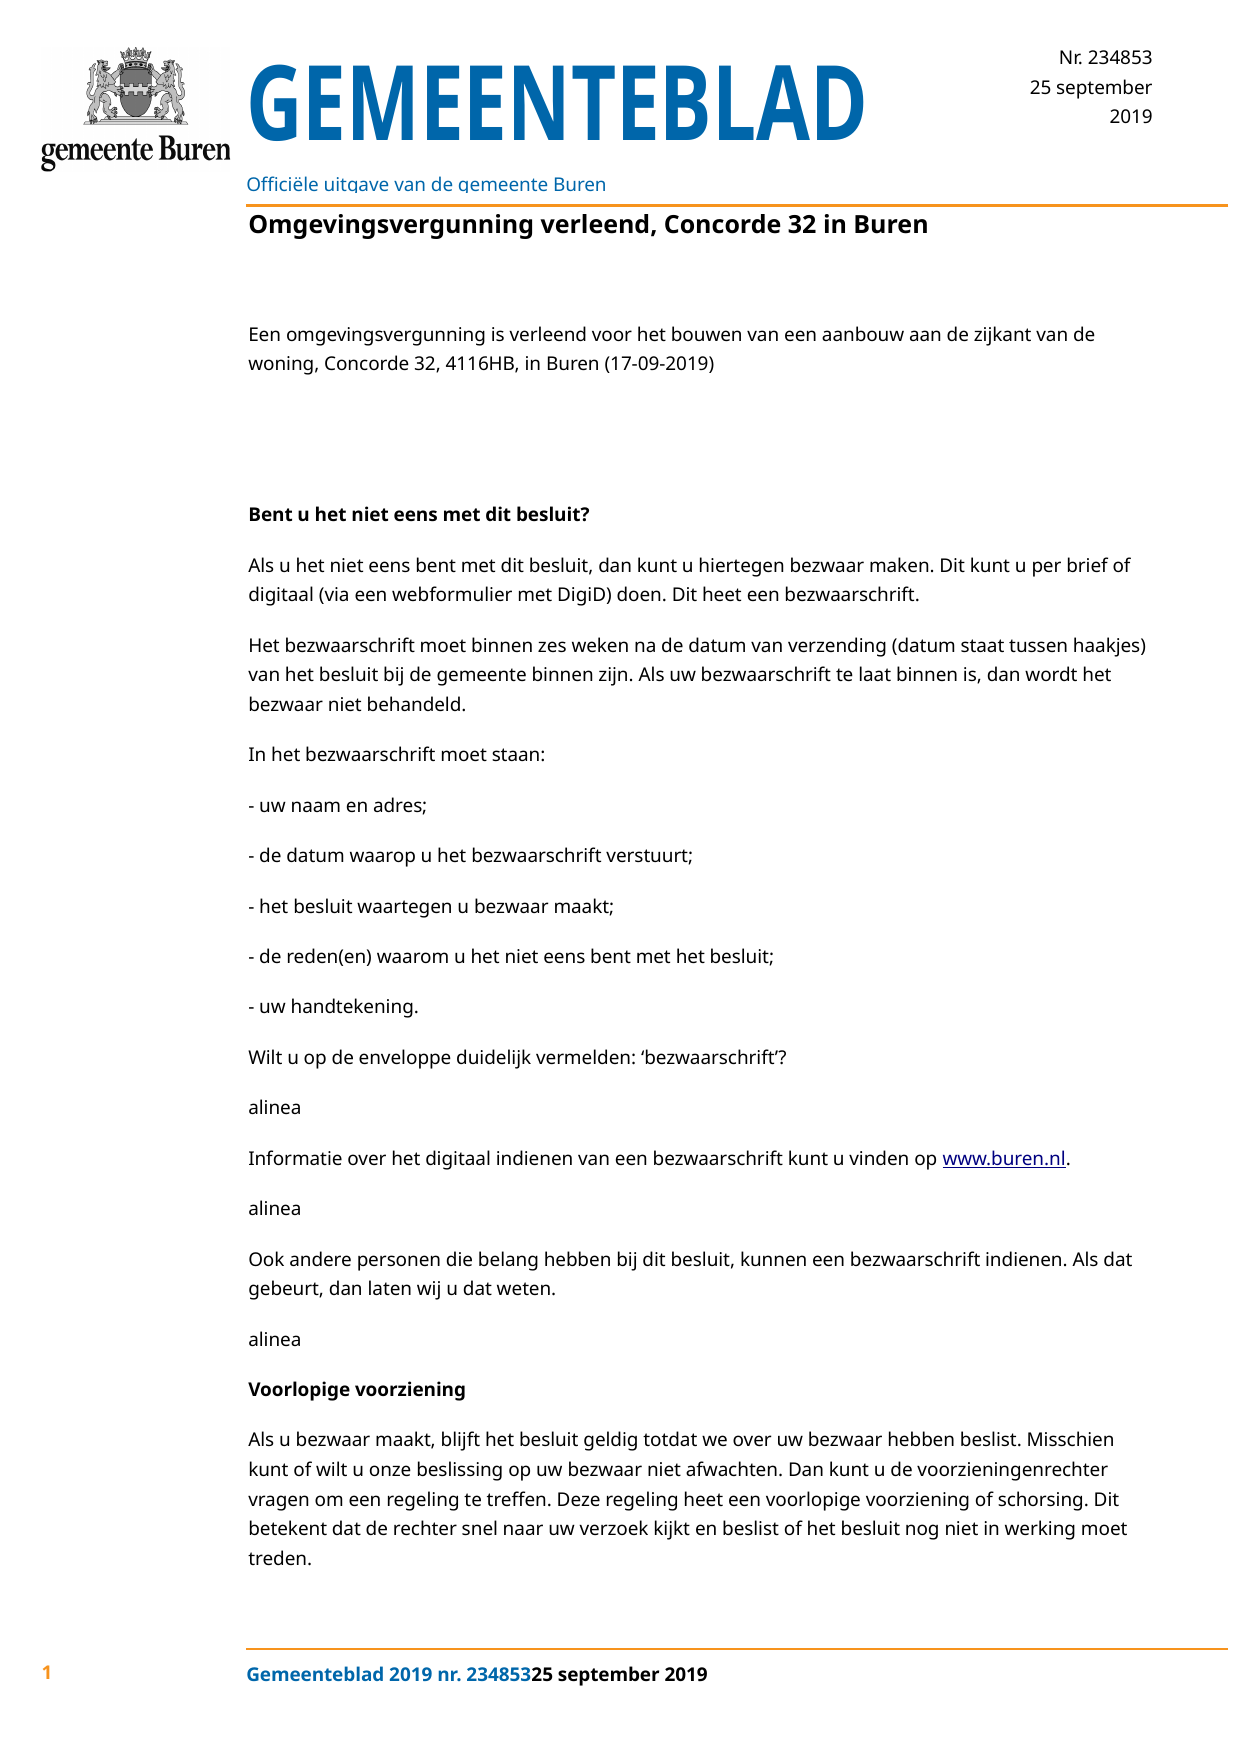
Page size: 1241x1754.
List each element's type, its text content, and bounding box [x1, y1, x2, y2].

text Wilt u op de enveloppe duidelijk vermelden: ‘bezwaarschrift’? [248, 1044, 1152, 1070]
text alinea­ [248, 1094, 1152, 1120]
text - de datum waarop u het bezwaarschrift verstuurt; [248, 842, 1152, 868]
text Ook andere personen die belang hebben bij dit besluit, kunnen een bezwaarschrift indienen. Als dat gebeurt, dan laten wij u dat weten. [248, 1246, 1152, 1301]
text Informatie over het digitaal indienen van een bezwaarschrift kunt u vinden op www.buren.nl. [248, 1145, 1152, 1171]
text Voorlopige voorziening [248, 1376, 1152, 1402]
text Omgevingsvergunning verleend, Concorde 32 in Buren [248, 207, 1152, 241]
picture [41, 47, 231, 172]
text - het besluit waartegen u bezwaar maakt; [248, 893, 1152, 918]
text - uw naam en adres; [248, 792, 1152, 818]
text Als u het niet eens bent met dit besluit, dan kunt u hiertegen bezwaar maken. Dit kunt u per brief of digitaal (via een webformulier met DigiD) doen. Dit heet een bezwaarschrift. [248, 552, 1152, 607]
text Als u bezwaar maakt, blijft het besluit geldig totdat we over uw bezwaar hebben beslist. Misschien kunt of wilt u onze beslissing op uw bezwaar niet afwachten. Dan kunt u de voorzieningenrechter vragen om een regeling te treffen. Deze regeling heet een voorlopige voorziening of schorsing. Dit betekent dat de rechter snel naar uw verzoek kijkt en beslist of het besluit nog niet in werking moet treden. [248, 1427, 1152, 1571]
text Het bezwaarschrift moet binnen zes weken na de datum van verzending (datum staat tussen haakjes) van het besluit bij de gemeente binnen zijn. Als uw bezwaarschrift te laat binnen is, dan wordt het bezwaar niet behandeld. [248, 632, 1152, 717]
text Bent u het niet eens met dit besluit? [248, 502, 1152, 527]
text alinea­ [248, 1326, 1152, 1351]
text alinea­ [248, 1195, 1152, 1221]
text In het bezwaarschrift moet staan: [248, 742, 1152, 767]
text Een omgevingsvergunning is verleend voor het bouwen van een aanbouw aan de zijkant van de woning, Concorde 32, 4116HB, in Buren (17-09-2019) [248, 321, 1152, 376]
text - uw handtekening. [248, 994, 1152, 1019]
text - de reden(en) waarom u het niet eens bent met het besluit; [248, 943, 1152, 969]
